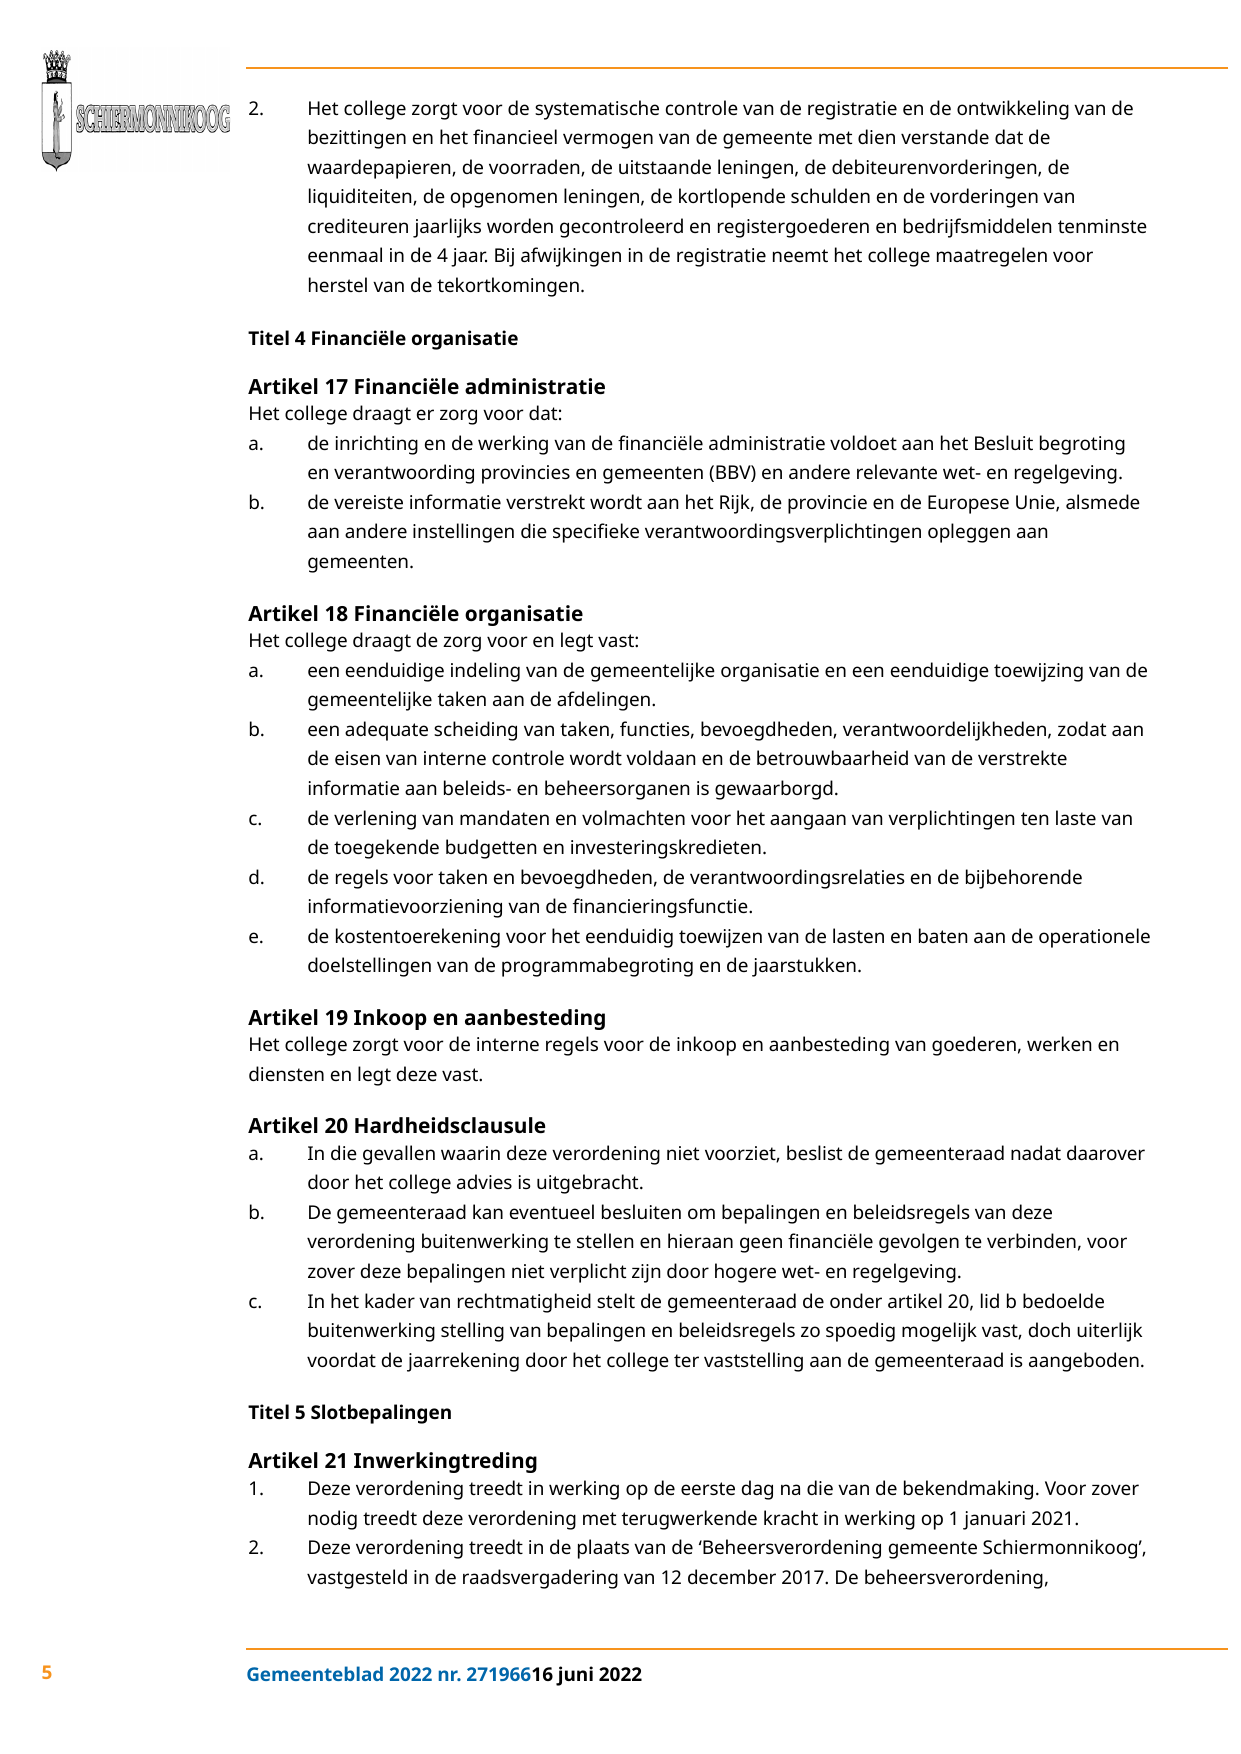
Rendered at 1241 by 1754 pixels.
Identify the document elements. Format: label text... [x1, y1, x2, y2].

list In het kader van rechtmatigheid stelt de gemeenteraad de onder artikel 20, lid b bedoelde buitenwerking stelling van bepalingen en beleidsregels zo spoedig mogelijk vast, doch uiterlijk voordat de jaarrekening door het college ter vaststelling aan de gemeenteraad is aangeboden. [248, 1288, 1152, 1373]
list de inrichting en de werking van de financiële administratie voldoet aan het Besluit begroting en verantwoording provincies en gemeenten (BBV) en andere relevante wet- en regelgeving. [248, 430, 1152, 485]
text Artikel 20 Hardheidsclausule [248, 1111, 1152, 1140]
list Deze verordening treedt in de plaats van de ‘Beheersverordening gemeente Schiermonnikoog’, vastgesteld in de raadsvergadering van 12 december 2017. De beheersverordening, [248, 1534, 1152, 1589]
list een eenduidige indeling van de gemeentelijke organisatie en een eenduidige toewijzing van de gemeentelijke taken aan de afdelingen. [248, 657, 1152, 712]
list de verlening van mandaten en volmachten voor het aangaan van verplichtingen ten laste van de toegekende budgetten en investeringskredieten. [248, 805, 1152, 860]
text Het college draagt er zorg voor dat: [248, 400, 1152, 426]
text Artikel 21 Inwerkingtreding [248, 1447, 1152, 1475]
text Artikel 18 Financiële organisatie [248, 599, 1152, 627]
list de vereiste informatie verstrekt wordt aan het Rijk, de provincie en de Europese Unie, alsmede aan andere instellingen die specifieke verantwoordingsverplichtingen opleggen aan gemeenten. [248, 489, 1152, 574]
list de kostentoerekening voor het eenduidig toewijzen van de lasten en baten aan de operationele doelstellingen van de programmabegroting en de jaarstukken. [248, 923, 1152, 978]
list een adequate scheiding van taken, functies, bevoegdheden, verantwoordelijkheden, zodat aan de eisen van interne controle wordt voldaan en de betrouwbaarheid van de verstrekte informatie aan beleids- en beheersorganen is gewaarborgd. [248, 716, 1152, 801]
text Titel 5 Slotbepalingen [248, 1397, 1152, 1426]
list Het college zorgt voor de systematische controle van de registratie en de ontwikkeling van de bezittingen en het financieel vermogen van de gemeente met dien verstande dat de waardepapieren, de voorraden, de uitstaande leningen, de debiteurenvorderingen, de liquiditeiten, de opgenomen leningen, de kortlopende schulden en de vorderingen van crediteuren jaarlijks worden gecontroleerd en registergoederen en bedrijfsmiddelen tenminste eenmaal in de 4 jaar. Bij afwijkingen in de registratie neemt het college maatregelen voor herstel van de tekortkomingen. [248, 95, 1152, 298]
text Titel 4 Financiële organisatie [248, 323, 1152, 351]
list De gemeenteraad kan eventueel besluiten om bepalingen en beleidsregels van deze verordening buitenwerking te stellen en hieraan geen financiële gevolgen te verbinden, voor zover deze bepalingen niet verplicht zijn door hogere wet- en regelgeving. [248, 1199, 1152, 1284]
text Artikel 19 Inkoop en aanbesteding [248, 1003, 1152, 1031]
list Deze verordening treedt in werking op de eerste dag na die van de bekendmaking. Voor zover nodig treedt deze verordening met terugwerkende kracht in werking op 1 januari 2021. [248, 1475, 1152, 1530]
list In die gevallen waarin deze verordening niet voorziet, beslist de gemeenteraad nadat daarover door het college advies is uitgebracht. [248, 1140, 1152, 1195]
text Het college draagt de zorg voor en legt vast: [248, 627, 1152, 653]
picture [41, 47, 231, 172]
text Artikel 17 Financiële administratie [248, 372, 1152, 400]
text Het college zorgt voor de interne regels voor de inkoop en aanbesteding van goederen, werken en diensten en legt deze vast. [248, 1031, 1152, 1087]
list de regels voor taken en bevoegdheden, de verantwoordingsrelaties en de bijbehorende informatievoorziening van de financieringsfunctie. [248, 864, 1152, 919]
